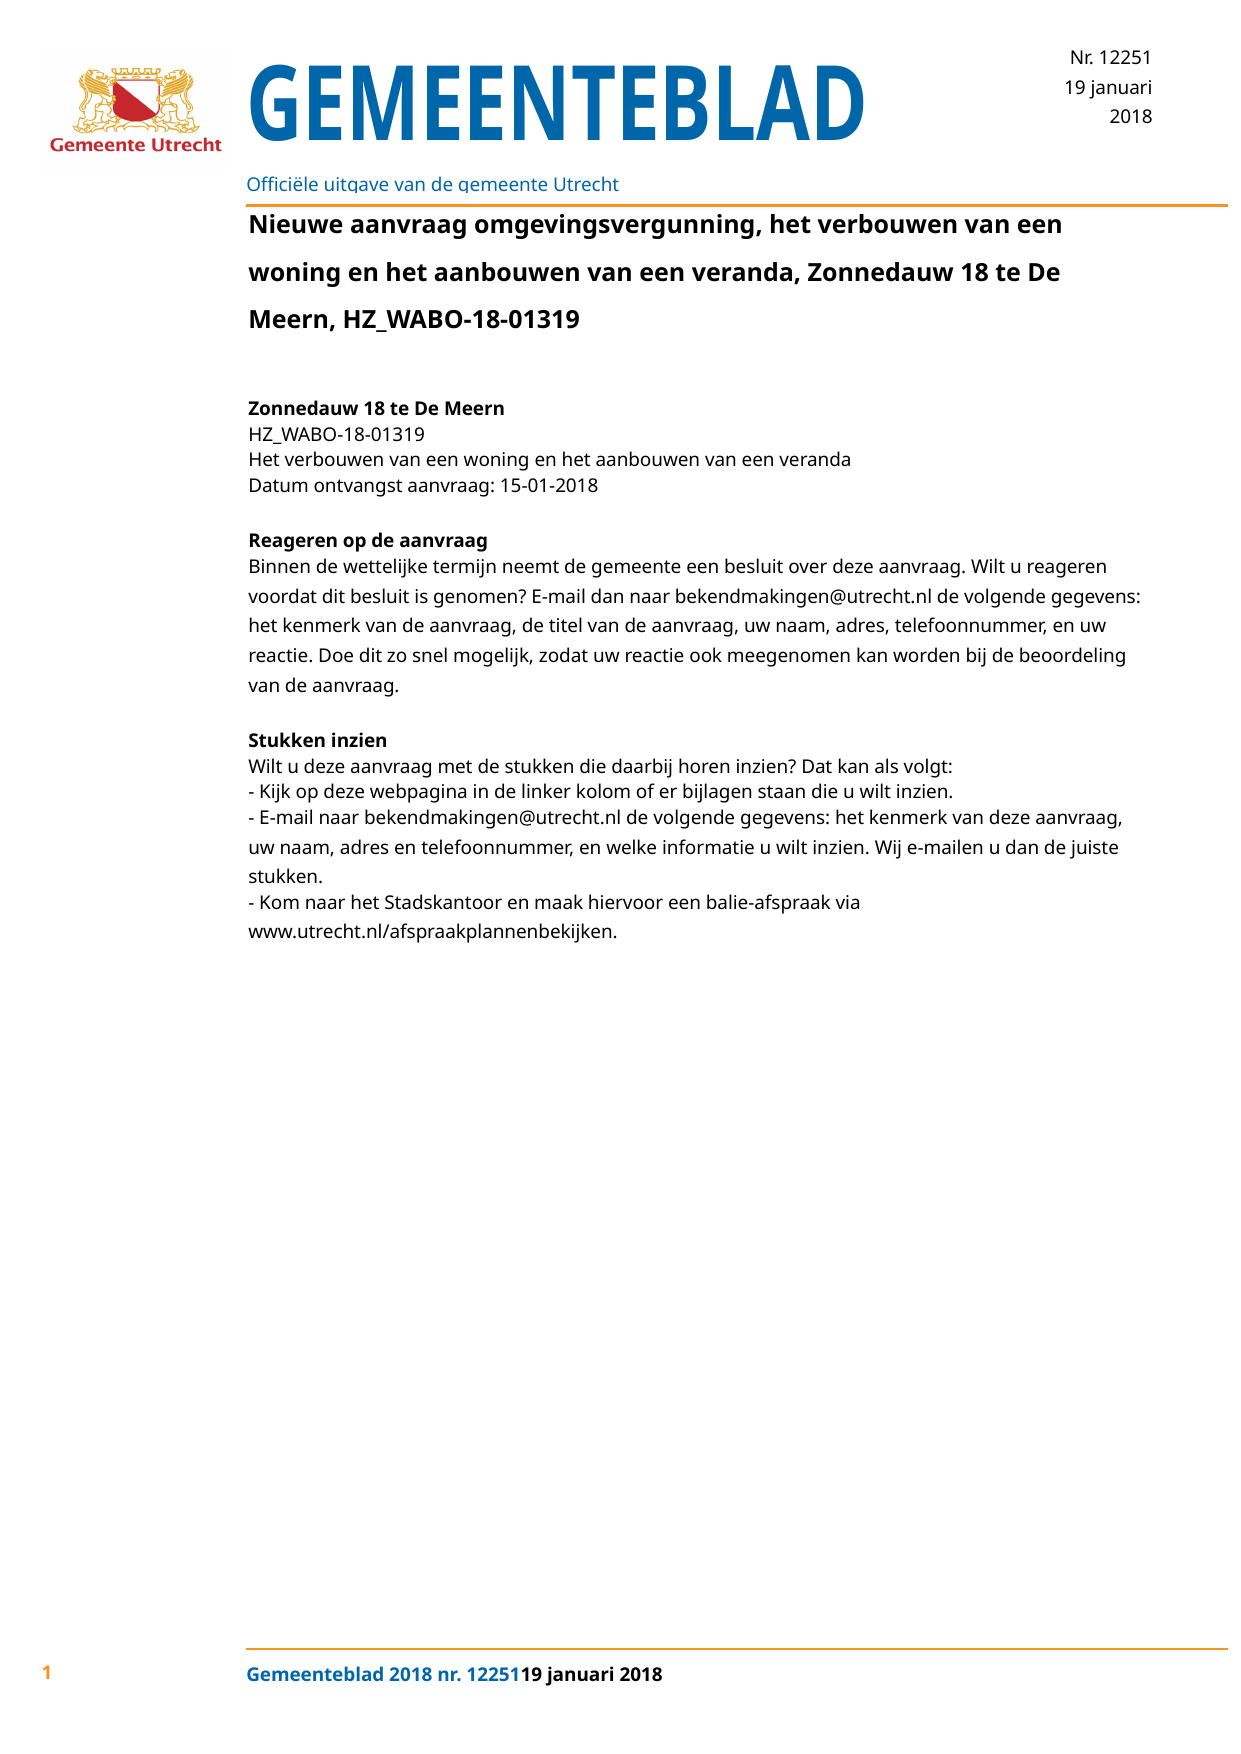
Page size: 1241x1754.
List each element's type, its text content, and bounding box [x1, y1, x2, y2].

table_cell - Kom naar het Stadskantoor en maak hiervoor een balie-afspraak via www.utrecht.nl/afspraakplannenbekijken. [248, 889, 1152, 944]
table_cell - Kijk op deze webpagina in de linker kolom of er bijlagen staan die u wilt inzien. [248, 779, 1152, 804]
table_cell Het verbouwen van een woning en het aanbouwen van een veranda [248, 447, 1152, 472]
picture [41, 47, 231, 172]
table_header Zonnedauw 18 te De Meern [248, 395, 1152, 421]
table_cell Reageren op de aanvraag [248, 528, 1152, 553]
table_cell HZ_WABO-18-01319 [248, 421, 1152, 447]
table_cell Datum ontvangst aanvraag: 15-01-2018 [248, 473, 1152, 528]
text Nieuwe aanvraag omgevingsvergunning, het verbouwen van een woning en het aanbouwen van een veranda, Zonnedauw 18 te De Meern, HZ_WABO-18-01319 [248, 207, 1152, 336]
table_cell Wilt u deze aanvraag met de stukken die daarbij horen inzien? Dat kan als volgt: [248, 753, 1152, 778]
table_cell Stukken inzien [248, 727, 1152, 753]
table_cell Binnen de wettelijke termijn neemt de gemeente een besluit over deze aanvraag. Wilt u reageren voordat dit besluit is genomen? E-mail dan naar bekendmakingen@utrecht.nl de volgende gegevens: het kenmerk van de aanvraag, de titel van de aanvraag, uw naam, adres, telefoonnummer, en uw reactie. Doe dit zo snel mogelijk, zodat uw reactie ook meegenomen kan worden bij de beoordeling van de aanvraag. [248, 554, 1152, 727]
table_cell - E-mail naar bekendmakingen@utrecht.nl de volgende gegevens: het kenmerk van deze aanvraag, uw naam, adres en telefoonnummer, en welke informatie u wilt inzien. Wij e-mailen u dan de juiste stukken. [248, 804, 1152, 889]
